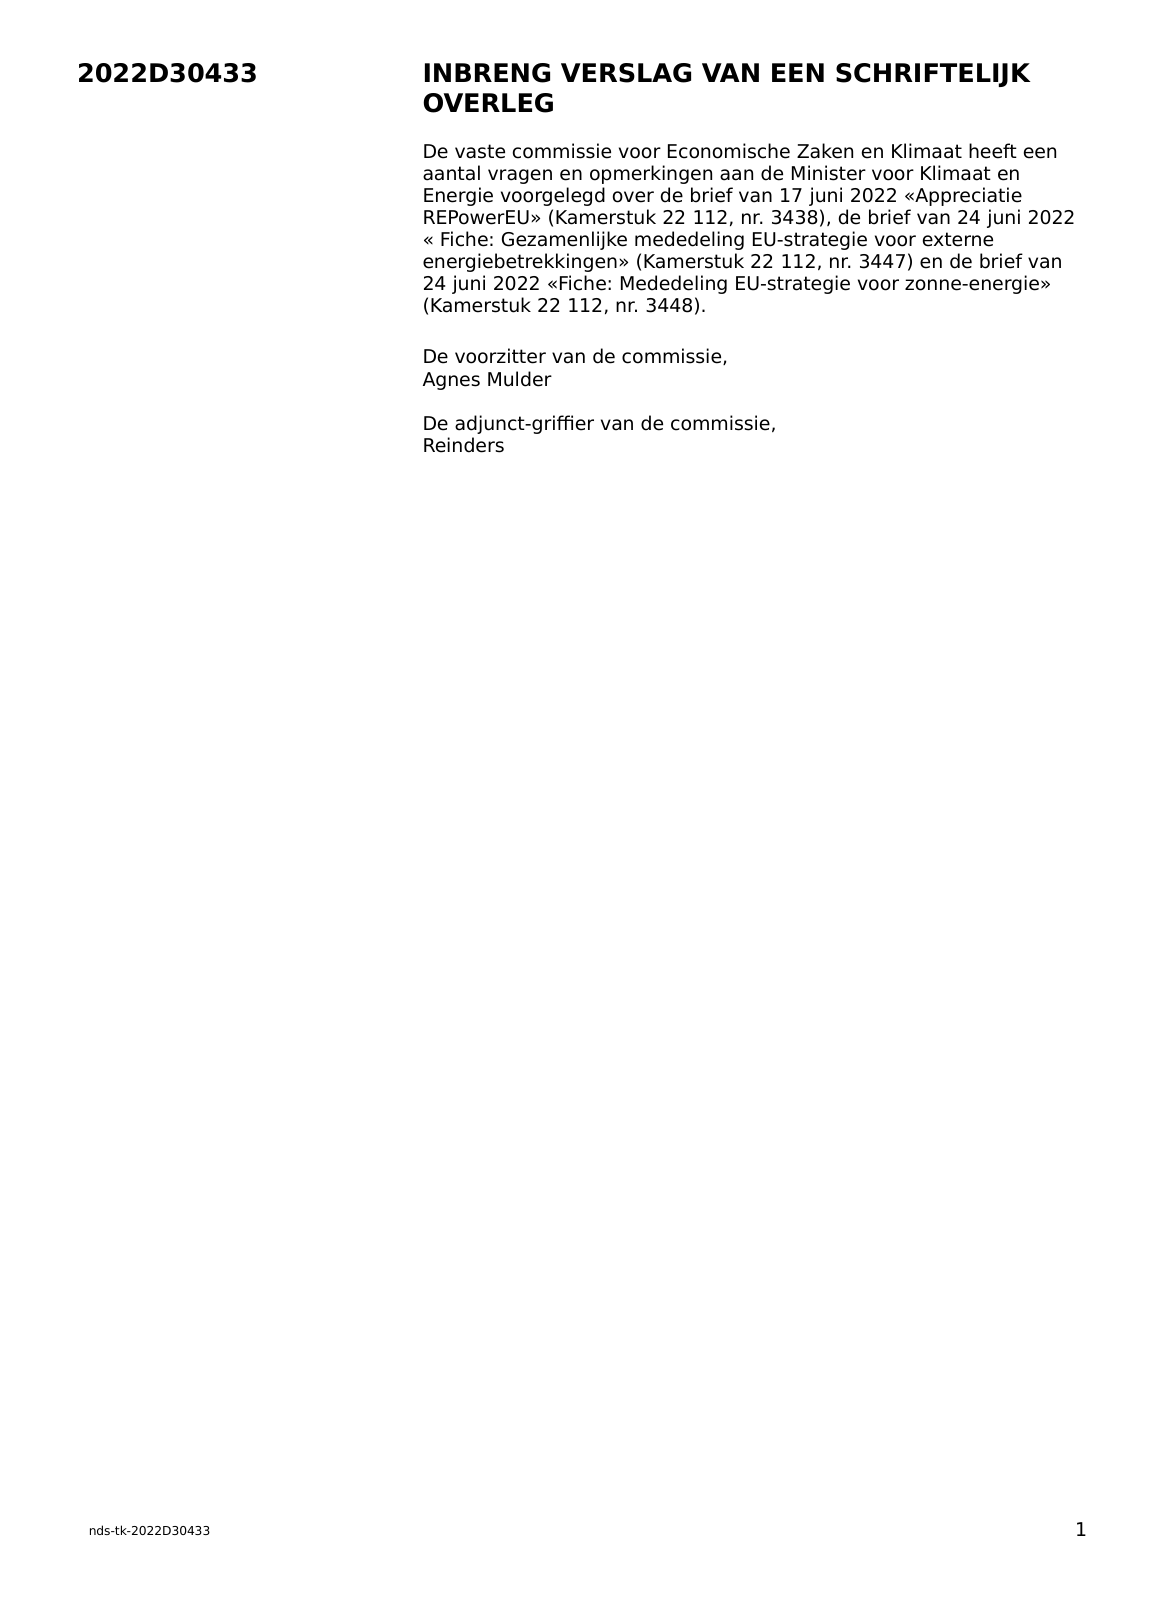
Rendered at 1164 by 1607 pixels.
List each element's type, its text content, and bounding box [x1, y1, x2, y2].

text 2022D30433 INBRENG VERSLAG VAN EEN SCHRIFTELIJK OVERLEG [77, 59, 1087, 118]
text De vaste commissie voor Economische Zaken en Klimaat heeft een aantal vragen en opmerkingen aan de Minister voor Klimaat en Energie voorgelegd over de brief van 17 juni 2022 «Appreciatie REPowerEU» (Kamerstuk 22 112, nr. 3438), de brief van 24 juni 2022 « Fiche: Gezamenlijke mededeling EU-strategie voor externe energiebetrekkingen» (Kamerstuk 22 112, nr. 3447) en de brief van 24 juni 2022 «Fiche: Mededeling EU-strategie voor zonne-energie» (Kamerstuk 22 112, nr. 3448). [422, 141, 1087, 316]
text nds-tk-2022D30433 [88, 1524, 323, 1538]
text De voorzitter van de commissie, Agnes Mulder [422, 346, 1087, 390]
text De adjunct-griffier van de commissie, Reinders [422, 413, 1087, 457]
